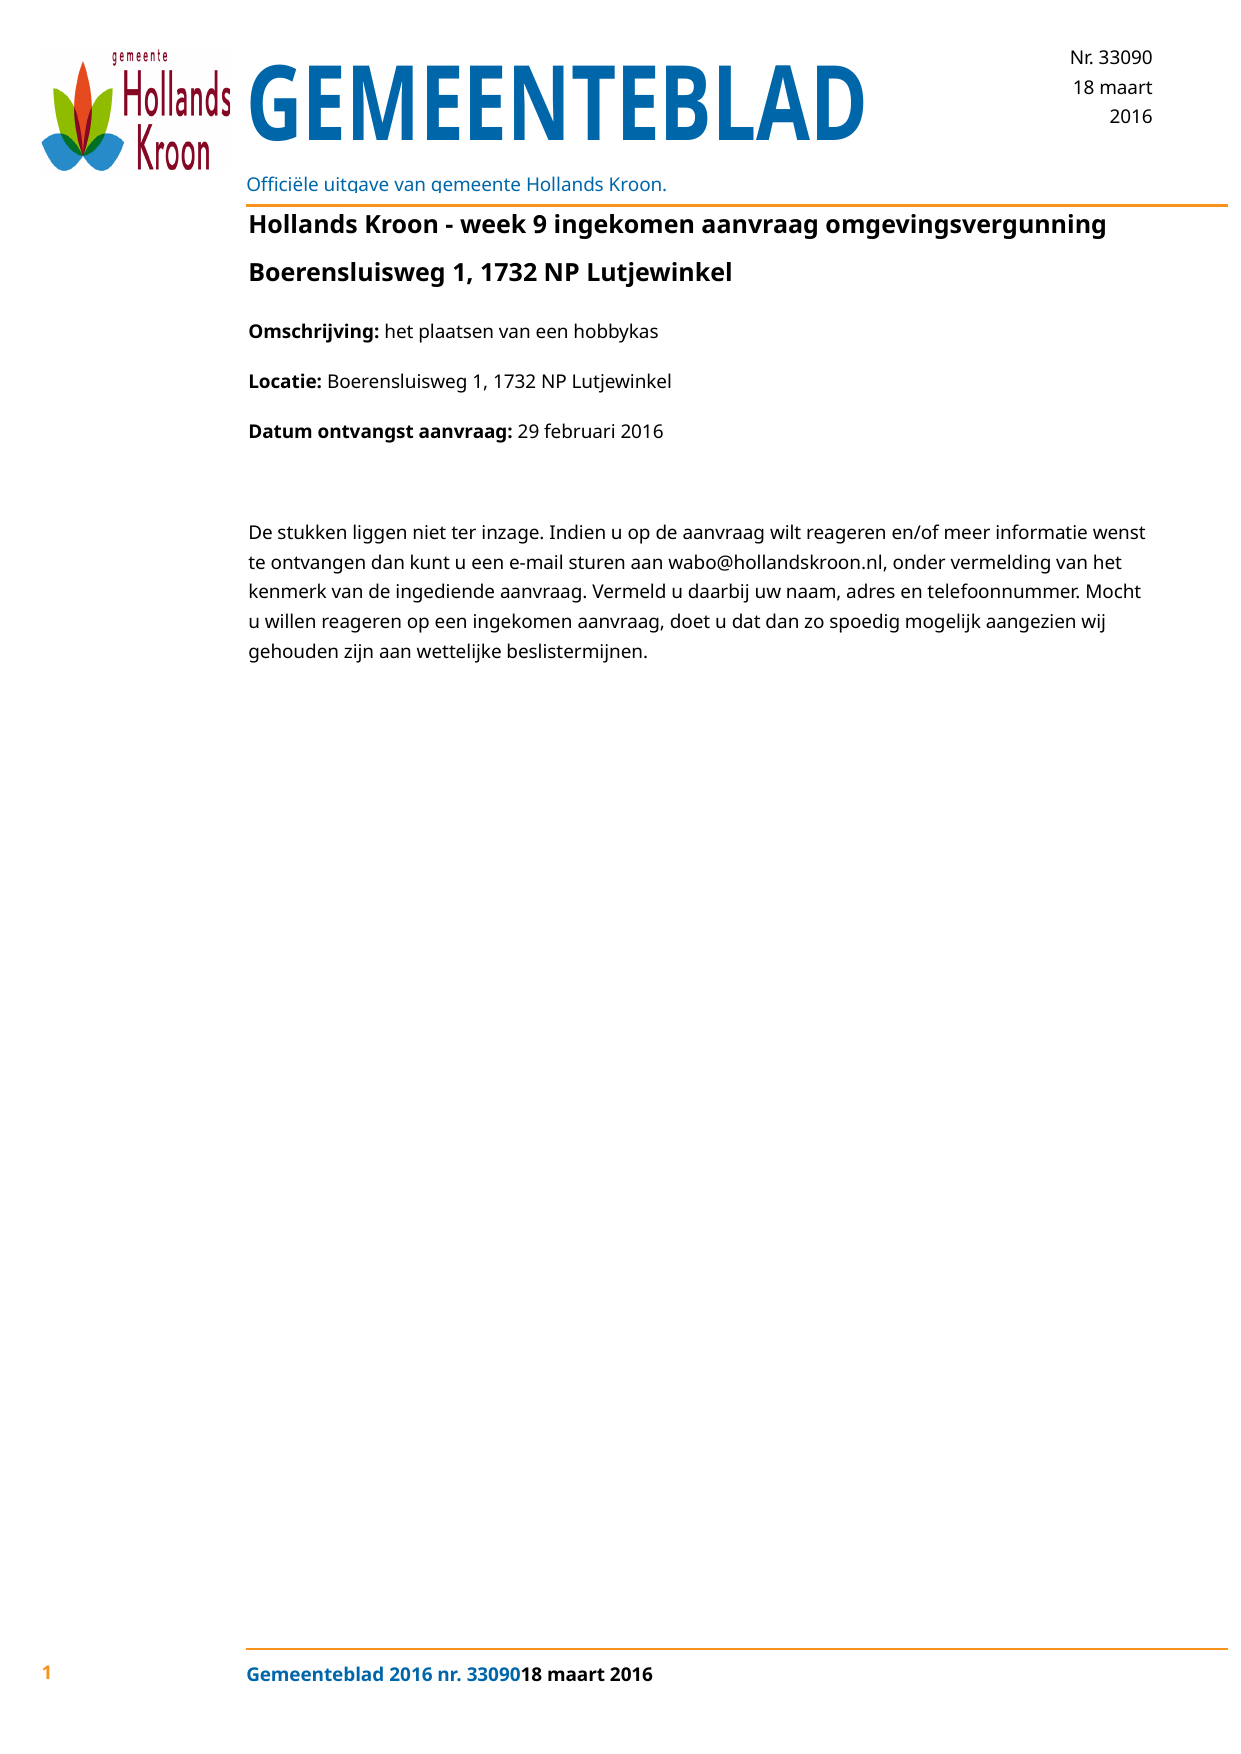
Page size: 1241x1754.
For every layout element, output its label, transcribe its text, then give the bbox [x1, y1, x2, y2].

text Locatie: Boerensluisweg 1, 1732 NP Lutjewinkel [248, 368, 1152, 394]
text Hollands Kroon - week 9 ingekomen aanvraag omgevingsvergunning Boerensluisweg 1, 1732 NP Lutjewinkel [248, 207, 1152, 288]
picture [41, 47, 231, 172]
text Omschrijving: het plaatsen van een hobbykas [248, 318, 1152, 344]
text Datum ontvangst aanvraag: 29 februari 2016 [248, 419, 1152, 444]
text De stukken liggen niet ter inzage. Indien u op de aanvraag wilt reageren en/of meer informatie wenst te ontvangen dan kunt u een e-mail sturen aan wabo@hollandskroon.nl, onder vermelding van het kenmerk van de ingediende aanvraag. Vermeld u daarbij uw naam, adres en telefoonnummer. Mocht u willen reageren op een ingekomen aanvraag, doet u dat dan zo spoedig mogelijk aangezien wij gehouden zijn aan wettelijke beslistermijnen. [248, 519, 1152, 664]
